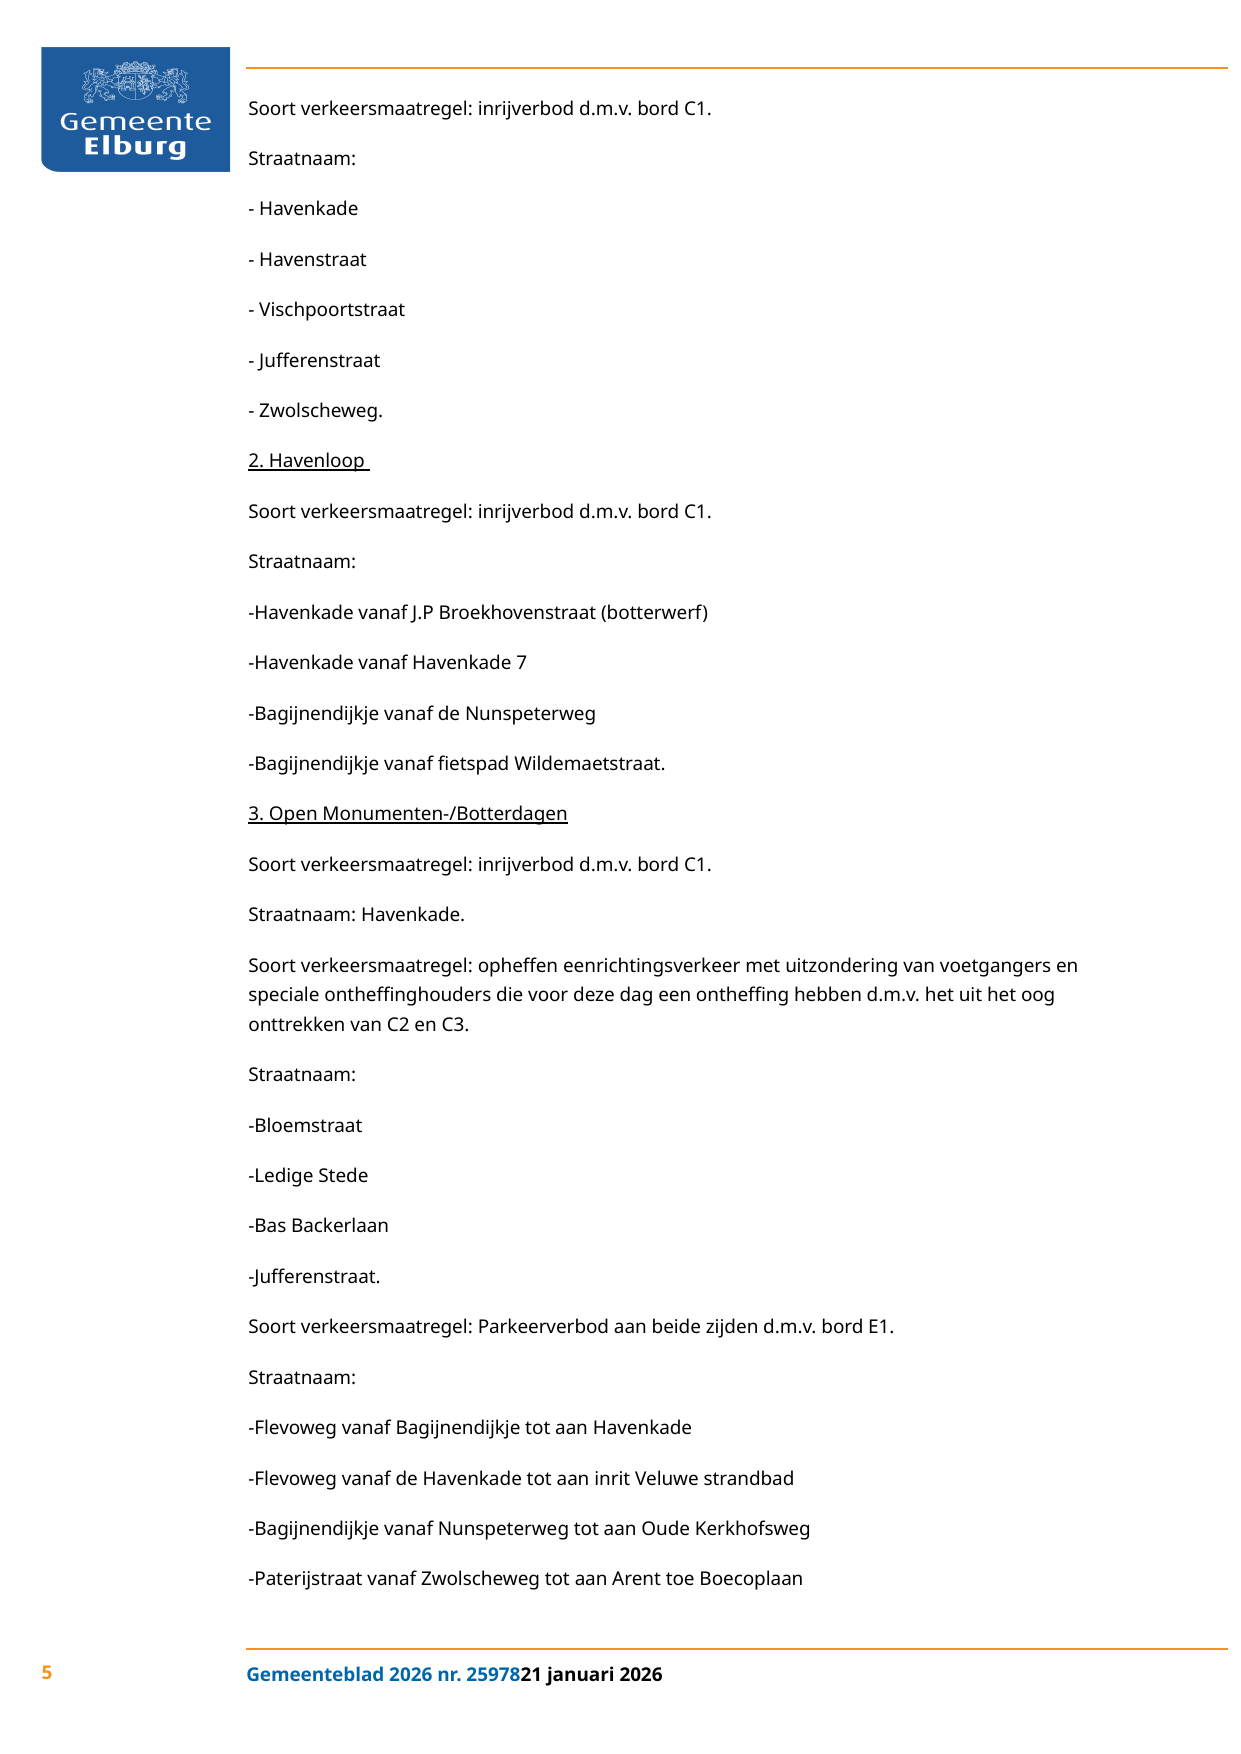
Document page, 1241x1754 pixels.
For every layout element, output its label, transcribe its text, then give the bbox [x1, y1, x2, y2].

text Soort verkeersmaatregel: inrijverbod d.m.v. bord C1. [248, 498, 1152, 524]
text Straatnaam: [248, 1061, 1152, 1087]
text Soort verkeersmaatregel: inrijverbod d.m.v. bord C1. [248, 851, 1152, 877]
text Soort verkeersmaatregel: inrijverbod d.m.v. bord C1. [248, 95, 1152, 121]
text -Flevoweg vanaf Bagijnendijkje tot aan Havenkade [248, 1414, 1152, 1440]
text - Jufferenstraat [248, 347, 1152, 373]
text -Bloemstraat [248, 1112, 1152, 1138]
text -Bagijnendijkje vanaf de Nunspeterweg [248, 700, 1152, 726]
text -Paterijstraat vanaf Zwolscheweg tot aan Arent toe Boecoplaan [248, 1566, 1152, 1591]
text Straatnaam: [248, 548, 1152, 574]
text -Flevoweg vanaf de Havenkade tot aan inrit Veluwe strandbad [248, 1465, 1152, 1491]
text Soort verkeersmaatregel: opheffen eenrichtingsverkeer met uitzondering van voetgangers en speciale ontheffinghouders die voor deze dag een ontheffing hebben d.m.v. het uit het oog onttrekken van C2 en C3. [248, 952, 1152, 1037]
text -Bagijnendijkje vanaf fietspad Wildemaetstraat. [248, 750, 1152, 776]
text -Havenkade vanaf Havenkade 7 [248, 649, 1152, 675]
text Straatnaam: [248, 145, 1152, 171]
text 3. Open Monumenten-/Botterdagen [248, 801, 1152, 826]
text - Vischpoortstraat [248, 296, 1152, 322]
text -Bagijnendijkje vanaf Nunspeterweg tot aan Oude Kerkhofsweg [248, 1515, 1152, 1541]
text -Bas Backerlaan [248, 1213, 1152, 1238]
text -Ledige Stede [248, 1162, 1152, 1188]
text 2. Havenloop [248, 448, 1152, 473]
picture [41, 47, 231, 172]
text - Havenstraat [248, 246, 1152, 272]
text Soort verkeersmaatregel: Parkeerverbod aan beide zijden d.m.v. bord E1. [248, 1313, 1152, 1339]
text -Jufferenstraat. [248, 1263, 1152, 1289]
text Straatnaam: Havenkade. [248, 901, 1152, 927]
text - Havenkade [248, 196, 1152, 221]
text - Zwolscheweg. [248, 397, 1152, 423]
text Straatnaam: [248, 1364, 1152, 1390]
text -Havenkade vanaf J.P Broekhovenstraat (botterwerf) [248, 599, 1152, 625]
